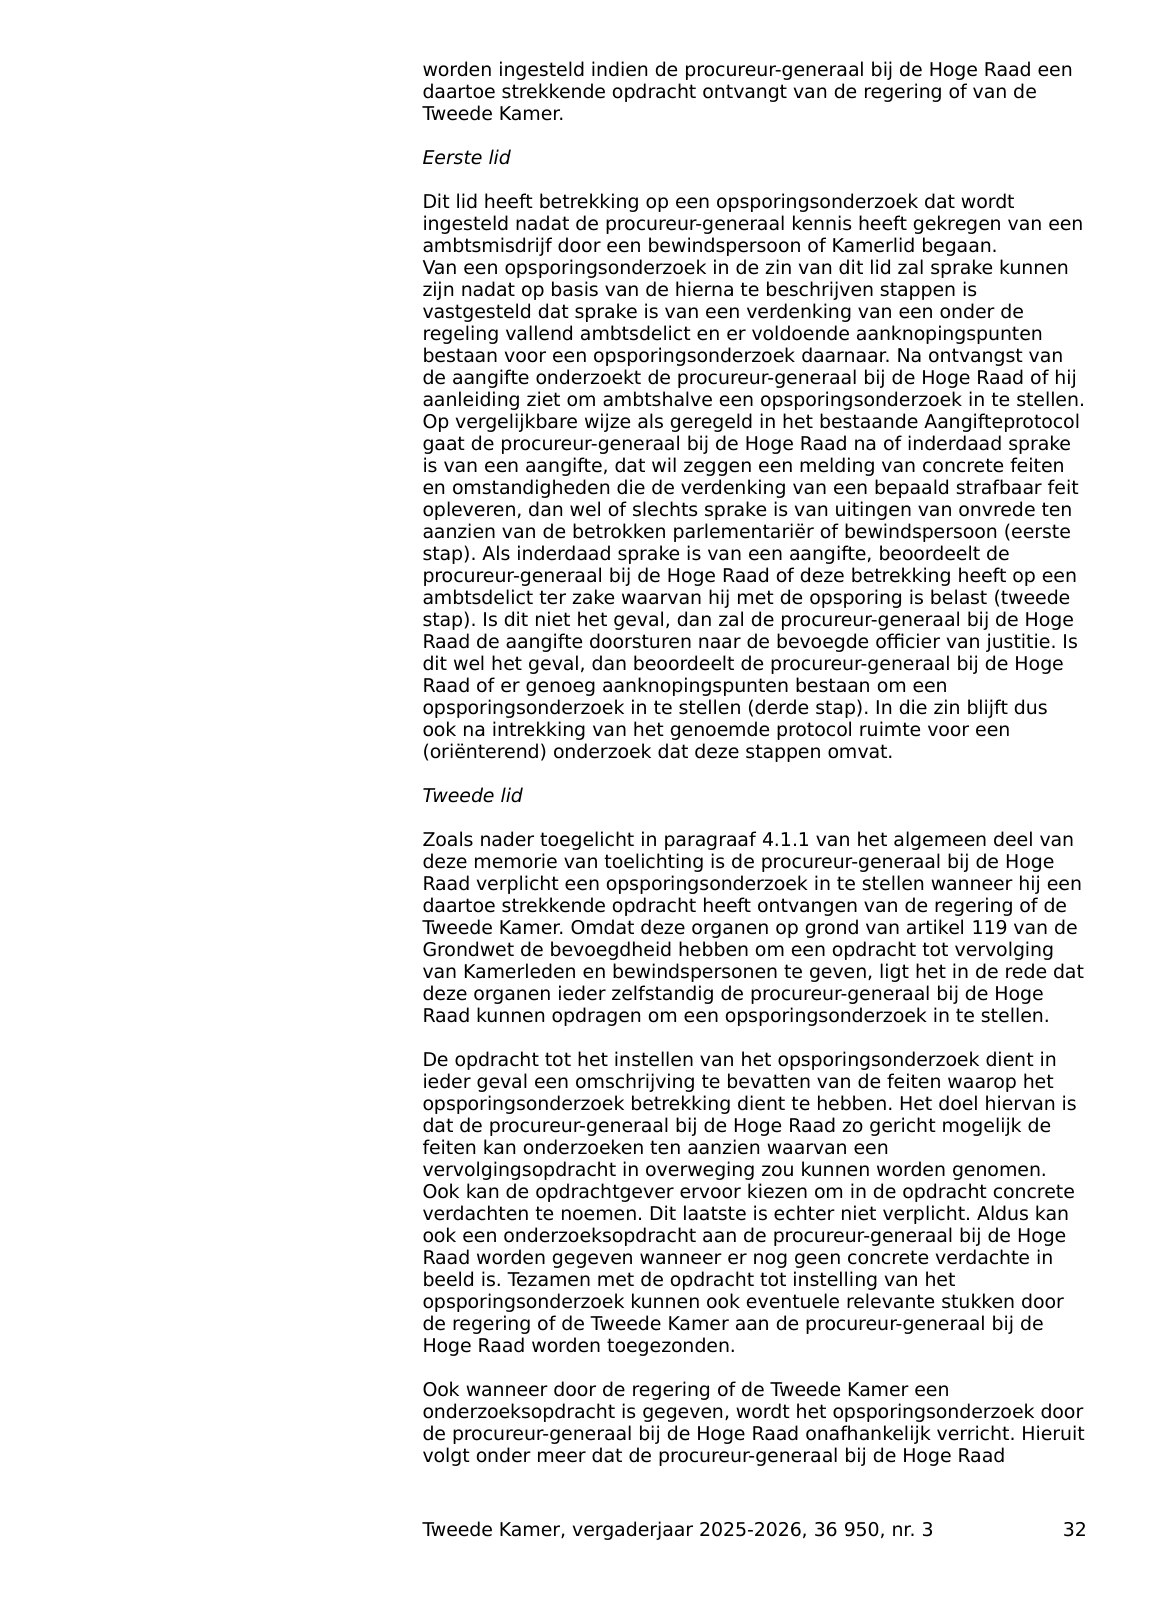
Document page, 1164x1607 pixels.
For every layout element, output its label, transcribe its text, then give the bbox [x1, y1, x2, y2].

text De opdracht tot het instellen van het opsporingsonderzoek dient in ieder geval een omschrijving te bevatten van de feiten waarop het opsporingsonderzoek betrekking dient te hebben. Het doel hiervan is dat de procureur-generaal bij de Hoge Raad zo gericht mogelijk de feiten kan onderzoeken ten aanzien waarvan een vervolgingsopdracht in overweging zou kunnen worden genomen. Ook kan de opdrachtgever ervoor kiezen om in de opdracht concrete verdachten te noemen. Dit laatste is echter niet verplicht. Aldus kan ook een onderzoeksopdracht aan de procureur-generaal bij de Hoge Raad worden gegeven wanneer er nog geen concrete verdachte in beeld is. Tezamen met de opdracht tot instelling van het opsporingsonderzoek kunnen ook eventuele relevante stukken door de regering of de Tweede Kamer aan de procureur-generaal bij de Hoge Raad worden toegezonden. [422, 1049, 1087, 1357]
text Van een opsporingsonderzoek in de zin van dit lid zal sprake kunnen zijn nadat op basis van de hierna te beschrijven stappen is vastgesteld dat sprake is van een verdenking van een onder de regeling vallend ambtsdelict en er voldoende aanknopingspunten bestaan voor een opsporingsonderzoek daarnaar. Na ontvangst van de aangifte onderzoekt de procureur-generaal bij de Hoge Raad of hij aanleiding ziet om ambtshalve een opsporingsonderzoek in te stellen. Op vergelijkbare wijze als geregeld in het bestaande Aangifteprotocol gaat de procureur-generaal bij de Hoge Raad na of inderdaad sprake is van een aangifte, dat wil zeggen een melding van concrete feiten en omstandigheden die de verdenking van een bepaald strafbaar feit opleveren, dan wel of slechts sprake is van uitingen van onvrede ten aanzien van de betrokken parlementariër of bewindspersoon (eerste stap). Als inderdaad sprake is van een aangifte, beoordeelt de procureur-generaal bij de Hoge Raad of deze betrekking heeft op een ambtsdelict ter zake waarvan hij met de opsporing is belast (tweede stap). Is dit niet het geval, dan zal de procureur-generaal bij de Hoge Raad de aangifte doorsturen naar de bevoegde officier van justitie. Is dit wel het geval, dan beoordeelt de procureur-generaal bij de Hoge Raad of er genoeg aanknopingspunten bestaan om een opsporingsonderzoek in te stellen (derde stap). In die zin blijft dus ook na intrekking van het genoemde protocol ruimte voor een (oriënterend) onderzoek dat deze stappen omvat. [422, 257, 1087, 763]
text Ook wanneer door de regering of de Tweede Kamer een onderzoeksopdracht is gegeven, wordt het opsporingsonderzoek door de procureur-generaal bij de Hoge Raad onafhankelijk verricht. Hieruit volgt onder meer dat de procureur-generaal bij de Hoge Raad [422, 1379, 1087, 1467]
text Zoals nader toegelicht in paragraaf 4.1.1 van het algemeen deel van deze memorie van toelichting is de procureur-generaal bij de Hoge Raad verplicht een opsporingsonderzoek in te stellen wanneer hij een daartoe strekkende opdracht heeft ontvangen van de regering of de Tweede Kamer. Omdat deze organen op grond van artikel 119 van de Grondwet de bevoegdheid hebben om een opdracht tot vervolging van Kamerleden en bewindspersonen te geven, ligt het in de rede dat deze organen ieder zelfstandig de procureur-generaal bij de Hoge Raad kunnen opdragen om een opsporingsonderzoek in te stellen. [422, 829, 1087, 1027]
text worden ingesteld indien de procureur-generaal bij de Hoge Raad een daartoe strekkende opdracht ontvangt van de regering of van de Tweede Kamer. [422, 59, 1087, 125]
subtitle Eerste lid [422, 147, 1087, 169]
text Dit lid heeft betrekking op een opsporingsonderzoek dat wordt ingesteld nadat de procureur-generaal kennis heeft gekregen van een ambtsmisdrijf door een bewindspersoon of Kamerlid begaan. [422, 191, 1087, 257]
subtitle Tweede lid [422, 785, 1087, 807]
